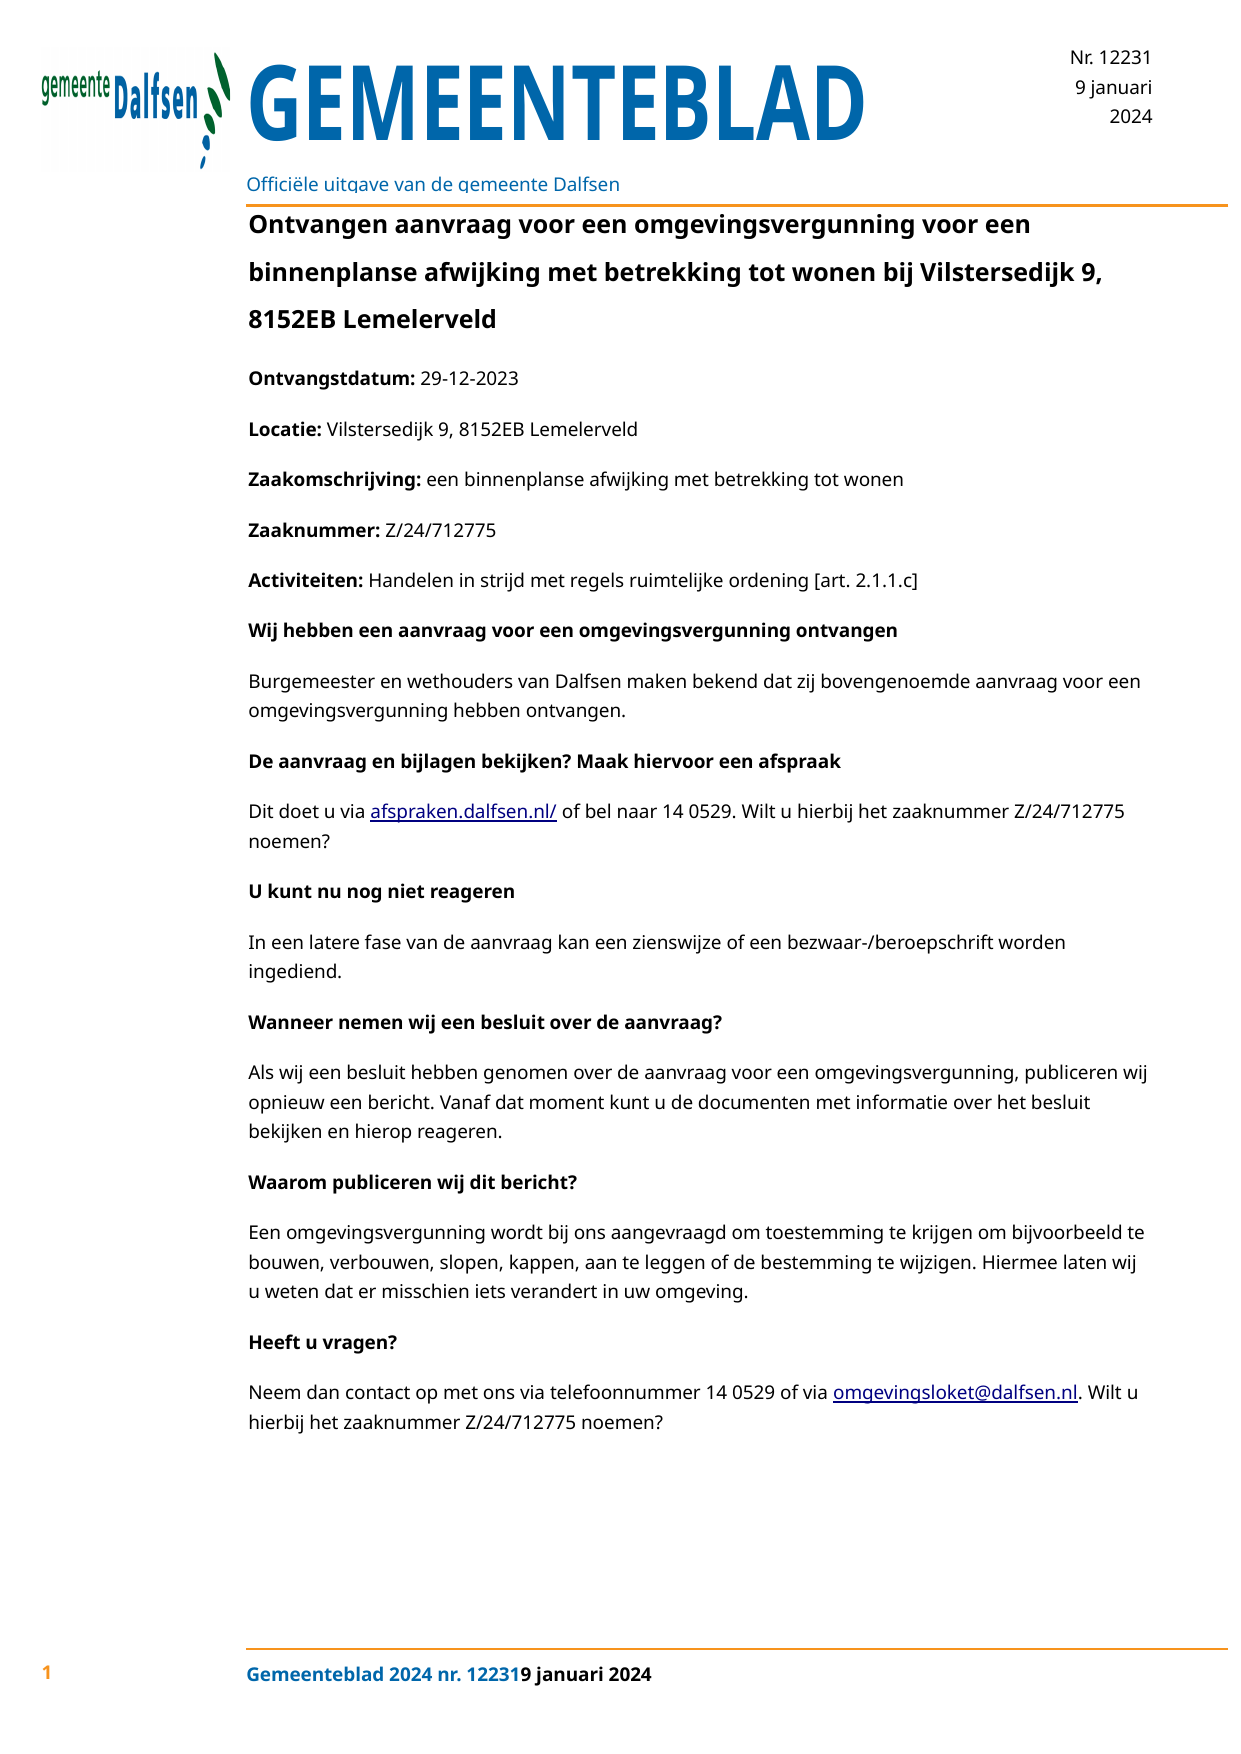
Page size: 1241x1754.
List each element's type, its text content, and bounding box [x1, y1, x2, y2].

picture [41, 47, 231, 172]
text Neem dan contact op met ons via telefoonnummer 14 0529 of via omgevingsloket@dalfsen.nl. Wilt u hierbij het zaaknummer Z/24/712775 noemen? [248, 1379, 1152, 1434]
text Burgemeester en wethouders van Dalfsen maken bekend dat zij bovengenoemde aanvraag voor een omgevingsvergunning hebben ontvangen. [248, 668, 1152, 723]
text Ontvangstdatum: 29-12-2023 [248, 366, 1152, 391]
text Zaaknummer: Z/24/712775 [248, 517, 1152, 542]
text De aanvraag en bijlagen bekijken? Maak hiervoor een afspraak [248, 748, 1152, 774]
text Locatie: Vilstersedijk 9, 8152EB Lemelerveld [248, 416, 1152, 442]
text In een latere fase van de aanvraag kan een zienswijze of een bezwaar-/beroepschrift worden ingediend. [248, 929, 1152, 984]
text Dit doet u via afspraken.dalfsen.nl/ of bel naar 14 0529. Wilt u hierbij het zaaknummer Z/24/712775 noemen? [248, 798, 1152, 854]
text Activiteiten: Handelen in strijd met regels ruimtelijke ordening [art. 2.1.1.c] [248, 567, 1152, 593]
text Ontvangen aanvraag voor een omgevingsvergunning voor een binnenplanse afwijking met betrekking tot wonen bij Vilstersedijk 9, 8152EB Lemelerveld [248, 207, 1152, 336]
text Waarom publiceren wij dit bericht? [248, 1169, 1152, 1194]
text Wij hebben een aanvraag voor een omgevingsvergunning ontvangen [248, 618, 1152, 643]
text Wanneer nemen wij een besluit over de aanvraag? [248, 1009, 1152, 1034]
text U kunt nu nog niet reageren [248, 878, 1152, 904]
text Heeft u vragen? [248, 1329, 1152, 1354]
text Zaakomschrijving: een binnenplanse afwijking met betrekking tot wonen [248, 466, 1152, 492]
text Als wij een besluit hebben genomen over de aanvraag voor een omgevingsvergunning, publiceren wij opnieuw een bericht. Vanaf dat moment kunt u de documenten met informatie over het besluit bekijken en hierop reageren. [248, 1059, 1152, 1144]
text Een omgevingsvergunning wordt bij ons aangevraagd om toestemming te krijgen om bijvoorbeeld te bouwen, verbouwen, slopen, kappen, aan te leggen of de bestemming te wijzigen. Hiermee laten wij u weten dat er misschien iets verandert in uw omgeving. [248, 1219, 1152, 1304]
